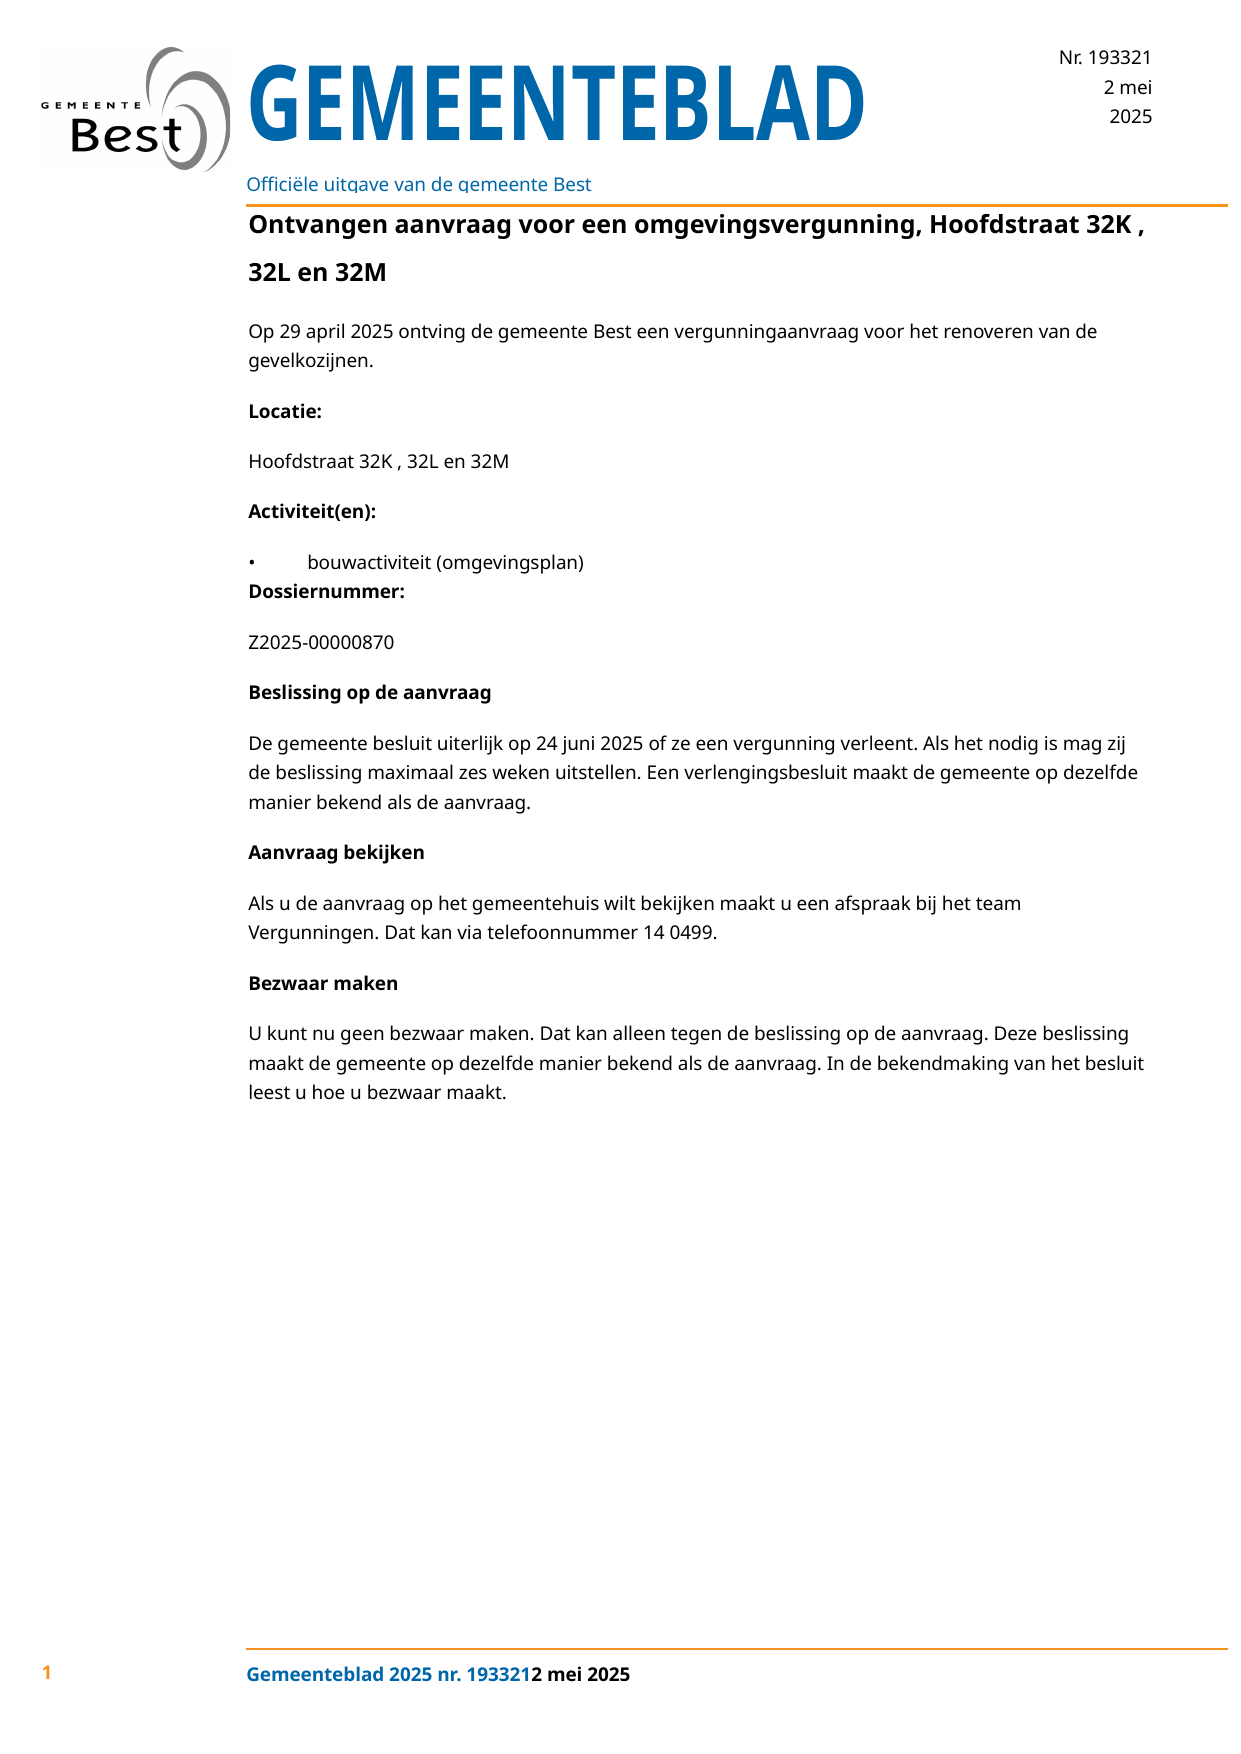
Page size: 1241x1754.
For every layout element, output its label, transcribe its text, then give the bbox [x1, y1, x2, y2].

text Op 29 april 2025 ontving de gemeente Best een vergunningaanvraag voor het renoveren van de gevelkozijnen. [248, 318, 1152, 373]
text De gemeente besluit uiterlijk op 24 juni 2025 of ze een vergunning verleent. Als het nodig is mag zij de beslissing maximaal zes weken uitstellen. Een verlengingsbesluit maakt de gemeente op dezelfde manier bekend als de aanvraag. [248, 730, 1152, 815]
text Als u de aanvraag op het gemeentehuis wilt bekijken maakt u een afspraak bij het team Vergunningen. Dat kan via telefoonnummer 14 0499. [248, 890, 1152, 945]
text Activiteit(en): [248, 499, 1152, 524]
text Dossiernummer: [248, 579, 1152, 604]
text Locatie: [248, 398, 1152, 424]
text Bezwaar maken [248, 970, 1152, 996]
picture [41, 47, 231, 172]
text Z2025-00000870 [248, 629, 1152, 655]
text Beslissing op de aanvraag [248, 679, 1152, 705]
text U kunt nu geen bezwaar maken. Dat kan alleen tegen de beslissing op de aanvraag. Deze beslissing maakt de gemeente op dezelfde manier bekend als de aanvraag. In de bekendmaking van het besluit leest u hoe u bezwaar maakt. [248, 1020, 1152, 1105]
text Aanvraag bekijken [248, 839, 1152, 865]
text Ontvangen aanvraag voor een omgevingsvergunning, Hoofdstraat 32K , 32L en 32M [248, 207, 1152, 288]
text Hoofdstraat 32K , 32L en 32M [248, 448, 1152, 474]
list bouwactiviteit (omgevingsplan) [248, 549, 1152, 575]
